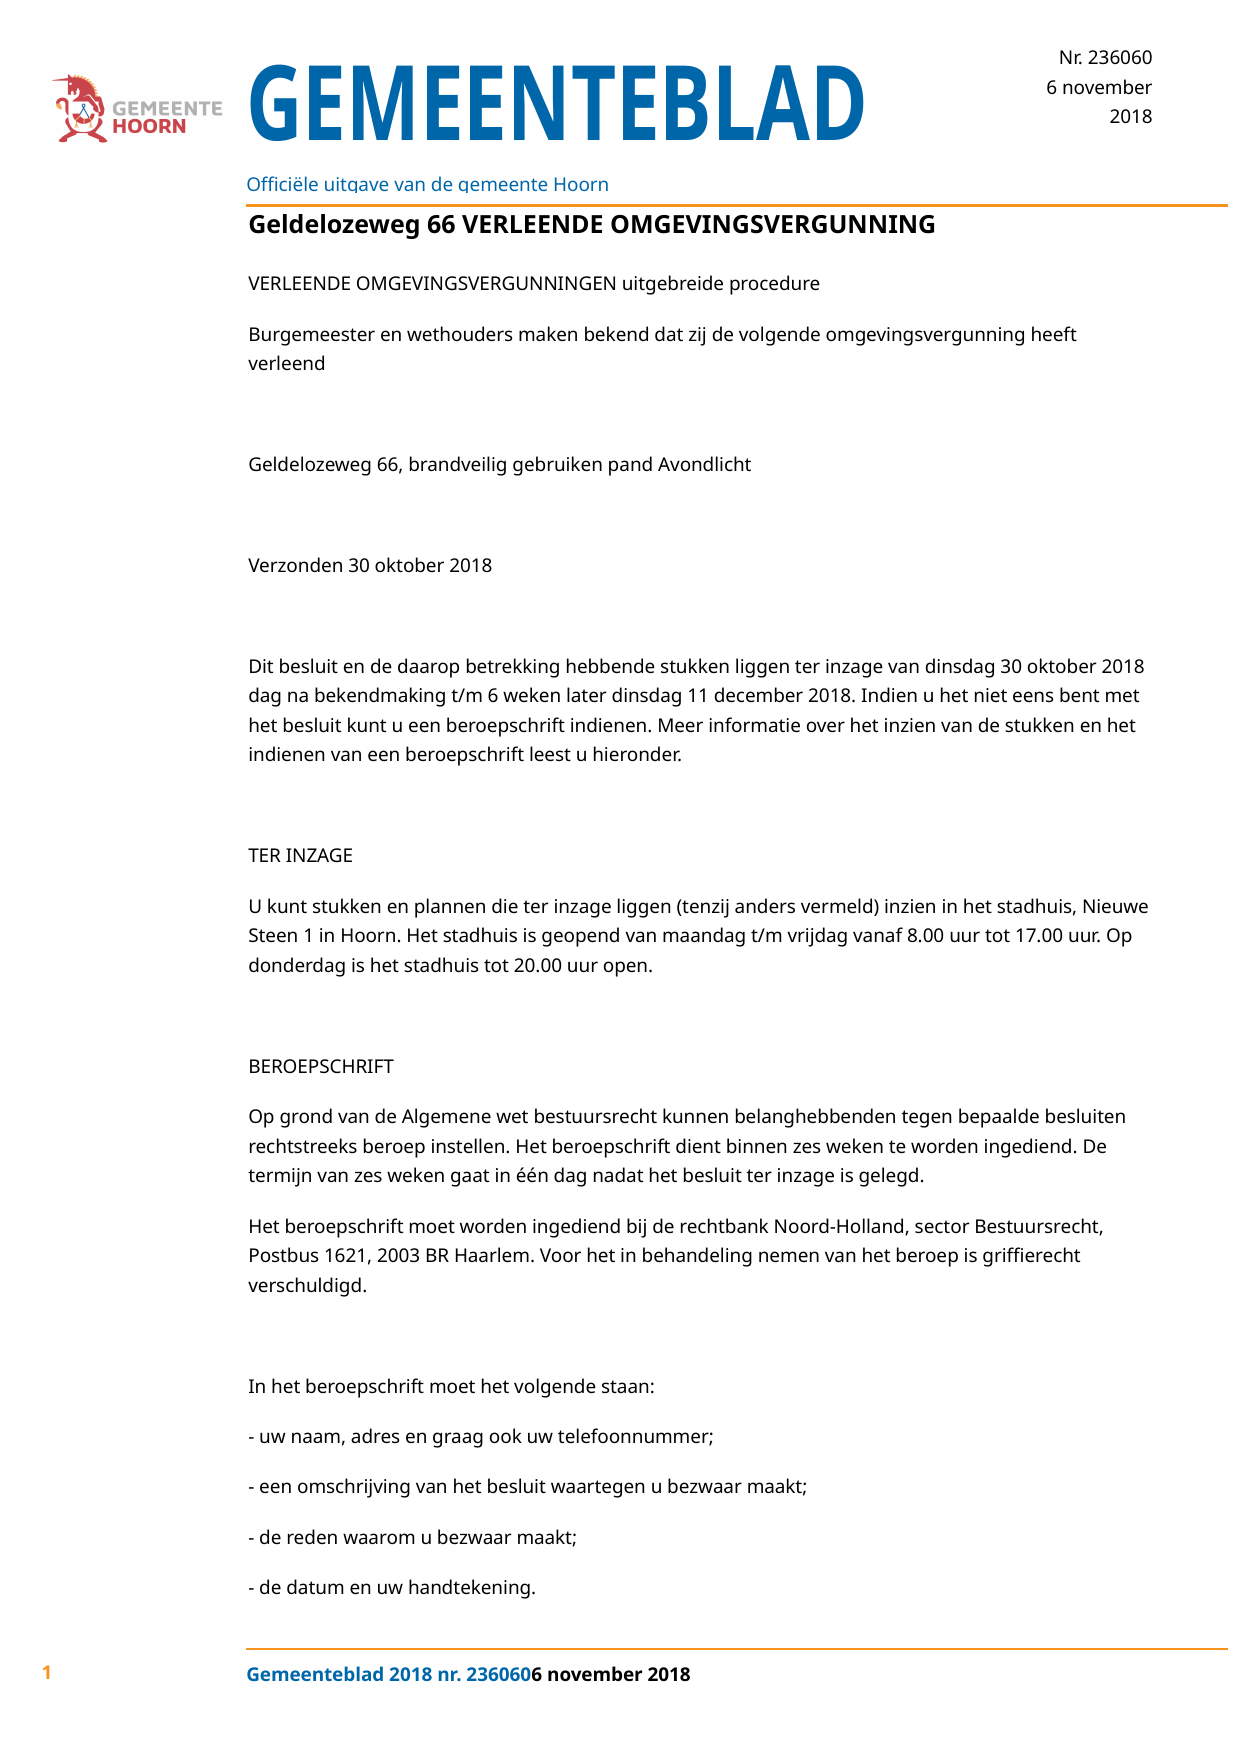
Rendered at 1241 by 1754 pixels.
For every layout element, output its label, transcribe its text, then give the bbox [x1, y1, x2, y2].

text BEROEPSCHRIFT [248, 1053, 1152, 1078]
text TER INZAGE [248, 842, 1152, 868]
text Burgemeester en wethouders maken bekend dat zij de volgende omgevingsvergunning heeft verleend [248, 321, 1152, 376]
text - de datum en uw handtekening. [248, 1574, 1152, 1600]
text - uw naam, adres en graag ook uw telefoonnummer; [248, 1423, 1152, 1449]
text In het beroepschrift moet het volgende staan: [248, 1373, 1152, 1398]
text Geldelozeweg 66 VERLEENDE OMGEVINGSVERGUNNING [248, 207, 1152, 241]
text - een omschrijving van het besluit waartegen u bezwaar maakt; [248, 1474, 1152, 1499]
text Op grond van de Algemene wet bestuursrecht kunnen belanghebbenden tegen bepaalde besluiten rechtstreeks beroep instellen. Het beroepschrift dient binnen zes weken te worden ingediend. De termijn van zes weken gaat in één dag nadat het besluit ter inzage is gelegd. [248, 1103, 1152, 1188]
text Verzonden 30 oktober 2018 [248, 552, 1152, 578]
text - de reden waarom u bezwaar maakt; [248, 1524, 1152, 1550]
text Dit besluit en de daarop betrekking hebbende stukken liggen ter inzage van dinsdag 30 oktober 2018 dag na bekendmaking t/m 6 weken later dinsdag 11 december 2018. Indien u het niet eens bent met het besluit kunt u een beroepschrift indienen. Meer informatie over het inzien van de stukken en het indienen van een beroepschrift leest u hieronder. [248, 653, 1152, 767]
text U kunt stukken en plannen die ter inzage liggen (tenzij anders vermeld) inzien in het stadhuis, Nieuwe Steen 1 in Hoorn. Het stadhuis is geopend van maandag t/m vrijdag vanaf 8.00 uur tot 17.00 uur. Op donderdag is het stadhuis tot 20.00 uur open. [248, 893, 1152, 978]
text VERLEENDE OMGEVINGSVERGUNNINGEN uitgebreide procedure [248, 270, 1152, 296]
picture [41, 47, 231, 172]
text Het beroepschrift moet worden ingediend bij de rechtbank Noord-Holland, sector Bestuursrecht, Postbus 1621, 2003 BR Haarlem. Voor het in behandeling nemen van het beroep is griffierecht verschuldigd. [248, 1213, 1152, 1298]
text Geldelozeweg 66, brandveilig gebruiken pand Avondlicht [248, 451, 1152, 477]
